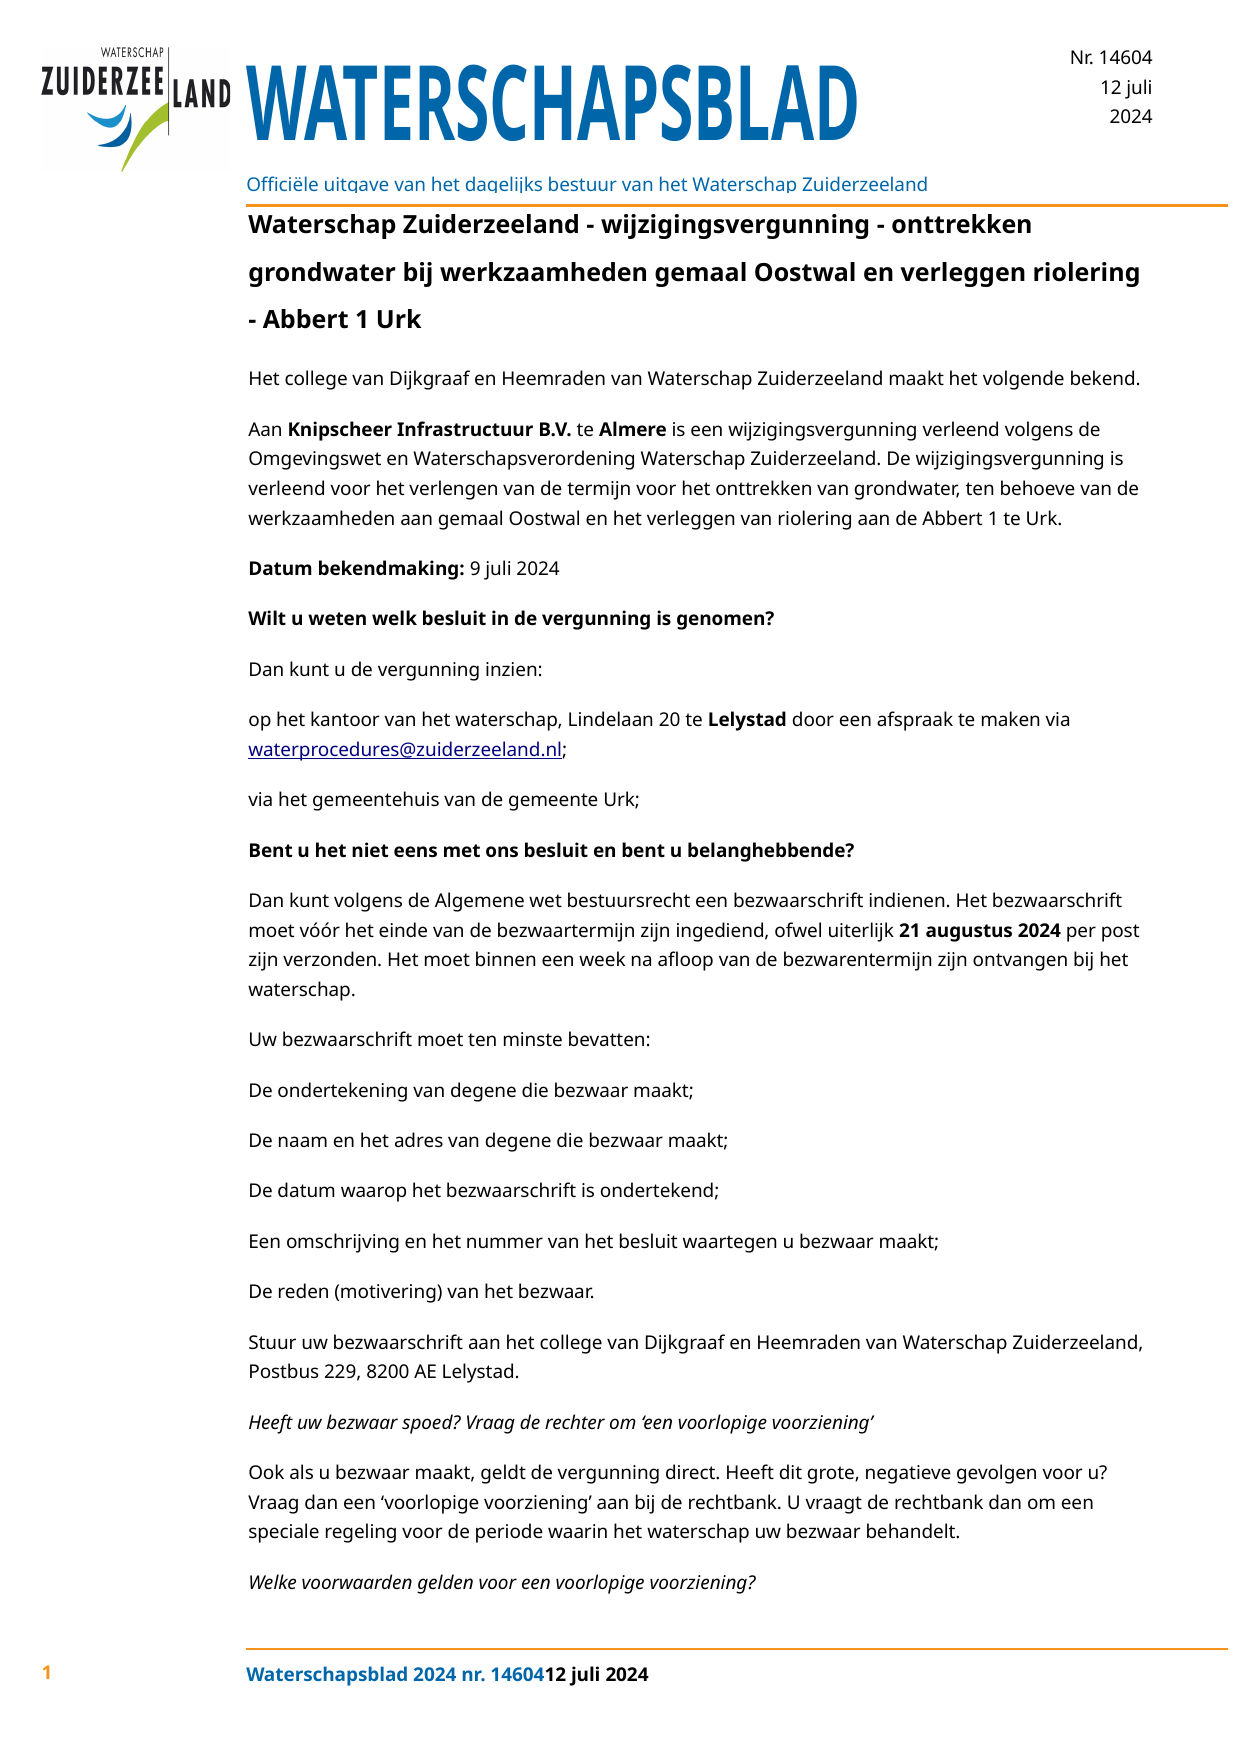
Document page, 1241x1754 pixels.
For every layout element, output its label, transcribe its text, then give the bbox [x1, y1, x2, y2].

text Aan Knipscheer Infrastructuur B.V. te Almere is een wijzigingsvergunning verleend volgens de Omgevingswet en Waterschapsverordening Waterschap Zuiderzeeland. De wijzigingsvergunning is verleend voor het verlengen van de termijn voor het onttrekken van grond­water, ten behoeve van de werkzaamheden aan gemaal Oostwal en het verleggen van riolering aan de Abbert 1 te Urk. [248, 416, 1152, 530]
text Welke voorwaarden gelden voor een voorlopige voorziening? [248, 1569, 1152, 1594]
text Waterschap Zuiderzeeland - wijzigingsvergunning - onttrekken grondwater bij werkzaamheden gemaal Oostwal en verleggen riolering - Abbert 1 Urk [248, 207, 1152, 336]
picture [41, 47, 231, 172]
text Wilt u weten welk besluit in de vergunning is genomen? [248, 606, 1152, 631]
text Dan kunt volgens de Algemene wet bestuursrecht een bezwaarschrift indienen. Het bezwaarschrift moet vóór het einde van de bezwaartermijn zijn ingediend, ofwel uiterlijk 21 augustus 2024 per post zijn verzonden. Het moet binnen een week na afloop van de bezwarentermijn zijn ontvangen bij het waterschap. [248, 887, 1152, 1002]
text De ondertekening van degene die bezwaar maakt; [248, 1077, 1152, 1102]
text De naam en het adres van degene die bezwaar maakt; [248, 1127, 1152, 1153]
text via het gemeentehuis van de gemeente Urk; [248, 786, 1152, 812]
text Bent u het niet eens met ons besluit en bent u belanghebbende? [248, 837, 1152, 862]
text De datum waarop het bezwaarschrift is ondertekend; [248, 1178, 1152, 1203]
text Datum bekendmaking: 9 juli 2024 [248, 555, 1152, 581]
text op het kantoor van het waterschap, Lindelaan 20 te Lelystad door een afspraak te maken via waterprocedures@zuiderzeeland.nl; [248, 706, 1152, 762]
text Uw bezwaarschrift moet ten minste bevatten: [248, 1026, 1152, 1052]
text Stuur uw bezwaarschrift aan het college van Dijkgraaf en Heemraden van Waterschap Zuiderzeeland, Postbus 229, 8200 AE Lelystad. [248, 1329, 1152, 1384]
text De reden (motivering) van het bezwaar. [248, 1278, 1152, 1304]
text Het college van Dijkgraaf en Heemraden van Waterschap Zuiderzeeland maakt het volgende bekend. [248, 366, 1152, 391]
text Een omschrijving en het nummer van het besluit waartegen u bezwaar maakt; [248, 1228, 1152, 1254]
text Heeft uw bezwaar spoed? Vraag de rechter om ‘een voorlopige voorziening’ [248, 1409, 1152, 1434]
text Dan kunt u de vergunning inzien: [248, 656, 1152, 682]
text Ook als u bezwaar maakt, geldt de vergunning direct. Heeft dit grote, negatieve gevolgen voor u? Vraag dan een ‘voorlopige voorziening’ aan bij de rechtbank. U vraagt de rechtbank dan om een speciale regeling voor de periode waarin het waterschap uw bezwaar behandelt. [248, 1459, 1152, 1544]
